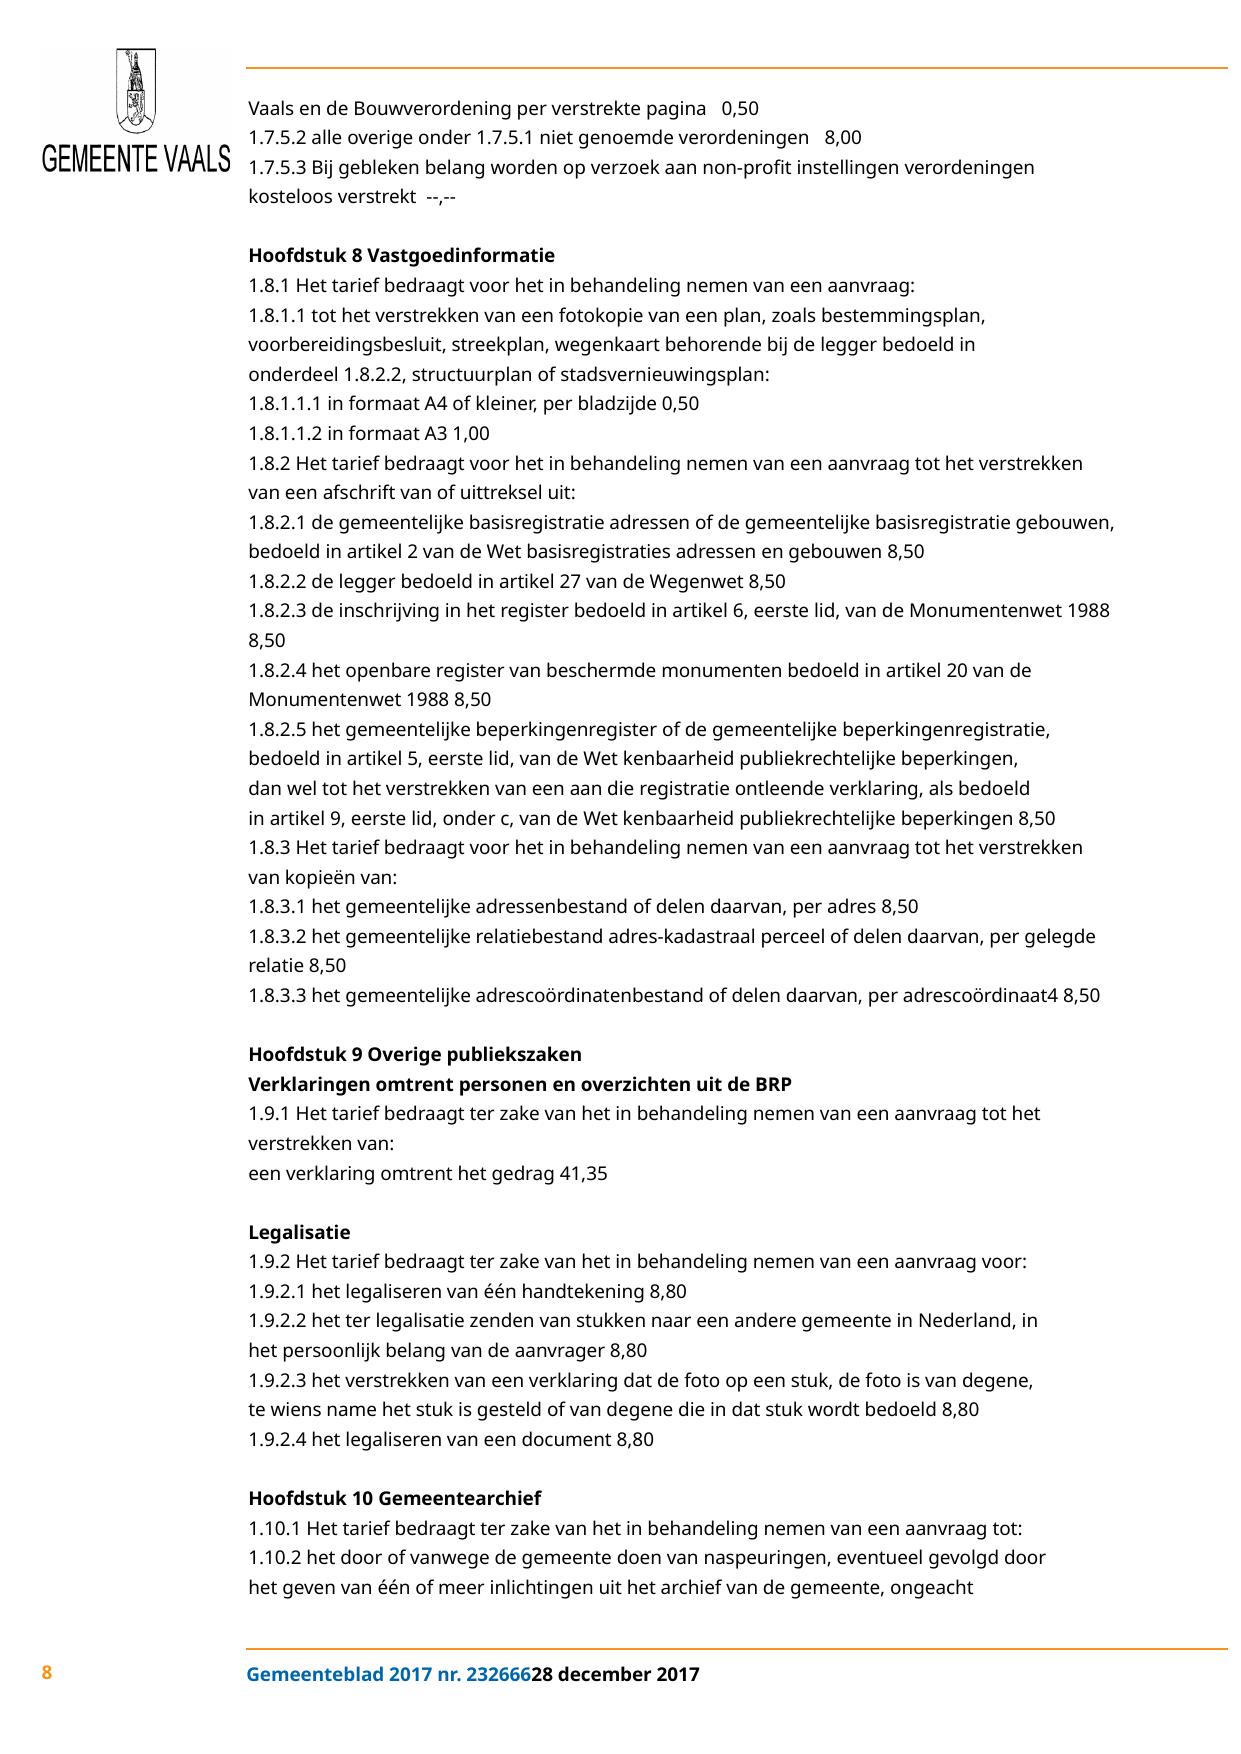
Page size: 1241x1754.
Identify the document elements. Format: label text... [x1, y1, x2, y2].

text bedoeld in artikel 5, eerste lid, van de Wet kenbaarheid publiekrechtelijke beperkingen, [248, 746, 1152, 771]
text 1.8.1.1.1 in formaat A4 of kleiner, per bladzijde 0,50 [248, 391, 1152, 416]
text te wiens name het stuk is gesteld of van degene die in dat stuk wordt bedoeld 8,80 [248, 1396, 1152, 1422]
text 1.8.3 Het tarief bedraagt voor het in behandeling nemen van een aanvraag tot het verstrekken [248, 834, 1152, 860]
text 1.10.1 Het tarief bedraagt ter zake van het in behandeling nemen van een aanvraag tot: [248, 1515, 1152, 1541]
text 1.8.2 Het tarief bedraagt voor het in behandeling nemen van een aanvraag tot het verstrekken [248, 450, 1152, 476]
picture [41, 47, 231, 172]
text Hoofdstuk 8 Vastgoedinformatie [248, 243, 1152, 268]
text van kopieën van: [248, 864, 1152, 890]
text 1.8.2.5 het gemeentelijke beperkingenregister of de gemeentelijke beperkingenregistratie, [248, 716, 1152, 742]
text 1.10.2 het door of vanwege de gemeente doen van naspeuringen, eventueel gevolgd door [248, 1544, 1152, 1570]
text het persoonlijk belang van de aanvrager 8,80 [248, 1337, 1152, 1363]
text dan wel tot het verstrekken van een aan die registratie ontleende verklaring, als bedoeld [248, 775, 1152, 801]
text 1.8.3.3 het gemeentelijke adrescoördinatenbestand of delen daarvan, per adrescoördinaat4 8,50 [248, 982, 1152, 1008]
text Monumentenwet 1988 8,50 [248, 686, 1152, 712]
text 1.9.2.2 het ter legalisatie zenden van stukken naar een andere gemeente in Nederland, in [248, 1308, 1152, 1333]
text 1.7.5.3 Bij gebleken belang worden op verzoek aan non-profit instellingen verordeningen [248, 154, 1152, 180]
text 1.9.2.3 het verstrekken van een verklaring dat de foto op een stuk, de foto is van degene, [248, 1367, 1152, 1393]
text 1.8.2.2 de legger bedoeld in artikel 27 van de Wegenwet 8,50 [248, 568, 1152, 594]
text 1.9.2 Het tarief bedraagt ter zake van het in behandeling nemen van een aanvraag voor: [248, 1248, 1152, 1274]
text 1.8.3.2 het gemeentelijke relatiebestand adres-kadastraal perceel of delen daarvan, per gelegde relatie 8,50 [248, 923, 1152, 978]
text 1.8.2.3 de inschrijving in het register bedoeld in artikel 6, eerste lid, van de Monumentenwet 1988 8,50 [248, 598, 1152, 653]
text kosteloos verstrekt --,-- [248, 183, 1152, 209]
text in artikel 9, eerste lid, onder c, van de Wet kenbaarheid publiekrechtelijke beperkingen 8,50 [248, 805, 1152, 831]
text onderdeel 1.8.2.2, structuurplan of stadsvernieuwingsplan: [248, 361, 1152, 387]
text 1.7.5.2 alle overige onder 1.7.5.1 niet genoemde verordeningen 8,00 [248, 124, 1152, 150]
text 1.8.2.4 het openbare register van beschermde monumenten bedoeld in artikel 20 van de [248, 657, 1152, 683]
text 1.8.1.1 tot het verstrekken van een fotokopie van een plan, zoals bestemmingsplan, [248, 302, 1152, 328]
text 1.8.3.1 het gemeentelijke adressenbestand of delen daarvan, per adres 8,50 [248, 893, 1152, 919]
text 1.9.2.4 het legaliseren van een document 8,80 [248, 1426, 1152, 1452]
text 1.8.2.1 de gemeentelijke basisregistratie adressen of de gemeentelijke basisregistratie gebouwen, [248, 509, 1152, 535]
text Verklaringen omtrent personen en overzichten uit de BRP [248, 1071, 1152, 1097]
text 1.9.1 Het tarief bedraagt ter zake van het in behandeling nemen van een aanvraag tot het [248, 1101, 1152, 1126]
text 1.8.1 Het tarief bedraagt voor het in behandeling nemen van een aanvraag: [248, 272, 1152, 298]
text het geven van één of meer inlichtingen uit het archief van de gemeente, ongeacht [248, 1574, 1152, 1600]
text verstrekken van: [248, 1130, 1152, 1156]
text Legalisatie [248, 1219, 1152, 1245]
text een verklaring omtrent het gedrag 41,35 [248, 1160, 1152, 1186]
text 1.9.2.1 het legaliseren van één handtekening 8,80 [248, 1278, 1152, 1304]
text Hoofdstuk 9 Overige publiekszaken [248, 1041, 1152, 1067]
text 1.8.1.1.2 in formaat A3 1,00 [248, 420, 1152, 446]
text Vaals en de Bouwverordening per verstrekte pagina 0,50 [248, 95, 1152, 121]
text van een afschrift van of uittreksel uit: [248, 479, 1152, 505]
text Hoofdstuk 10 Gemeentearchief [248, 1485, 1152, 1511]
text bedoeld in artikel 2 van de Wet basisregistraties adressen en gebouwen 8,50 [248, 538, 1152, 564]
text voorbereidingsbesluit, streekplan, wegenkaart behorende bij de legger bedoeld in [248, 331, 1152, 357]
